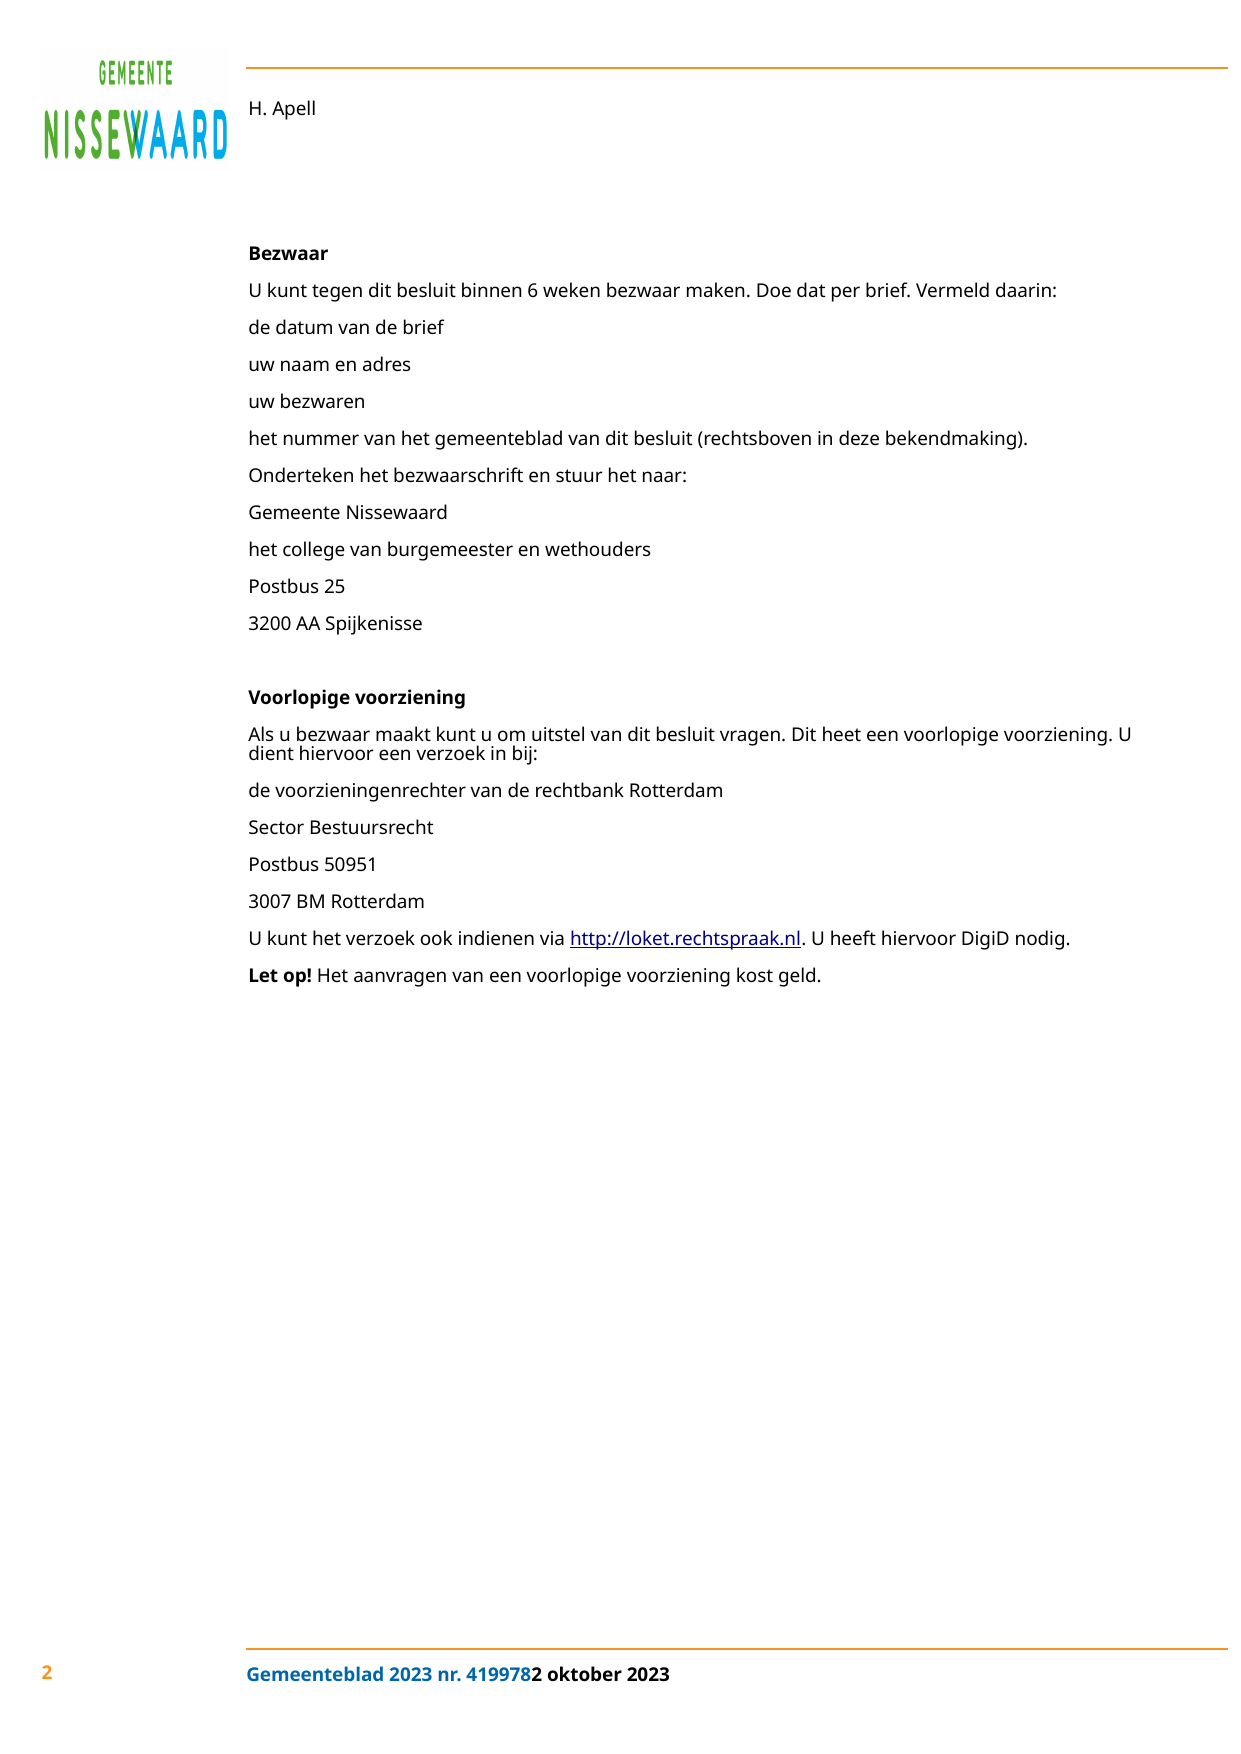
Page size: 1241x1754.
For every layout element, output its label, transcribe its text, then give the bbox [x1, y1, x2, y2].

text 3200 AA Spijkenisse [248, 615, 1152, 634]
text U kunt het verzoek ook indienen via http://loket.rechtspraak.nl. U heeft hiervoor DigiD nodig. [248, 930, 1152, 949]
text Gemeente Nissewaard [248, 504, 1152, 523]
text uw naam en adres [248, 356, 1152, 375]
text Postbus 25 [248, 578, 1152, 597]
text de voorzieningenrechter van de rechtbank Rotterdam [248, 782, 1152, 801]
text de datum van de brief [248, 319, 1152, 338]
text U kunt tegen dit besluit binnen 6 weken bezwaar maken. Doe dat per brief. Vermeld daarin: [248, 282, 1152, 301]
text Als u bezwaar maakt kunt u om uitstel van dit besluit vragen. Dit heet een voorlopige voorziening. U dient hiervoor een verzoek in bij: [248, 726, 1152, 764]
picture [41, 47, 231, 172]
text Onderteken het bezwaarschrift en stuur het naar: [248, 467, 1152, 486]
text het nummer van het gemeenteblad van dit besluit (rechtsboven in deze bekendmaking). [248, 430, 1152, 449]
text Bezwaar [248, 245, 1152, 264]
text het college van burgemeester en wethouders [248, 541, 1152, 560]
text Sector Bestuursrecht [248, 819, 1152, 838]
text Let op! Het aanvragen van een voorlopige voorziening kost geld. [248, 967, 1152, 986]
text H. Apell [248, 95, 1152, 121]
text Postbus 50951 [248, 856, 1152, 875]
text Voorlopige voorziening [248, 689, 1152, 708]
text uw bezwaren [248, 393, 1152, 412]
text 3007 BM Rotterdam [248, 893, 1152, 912]
